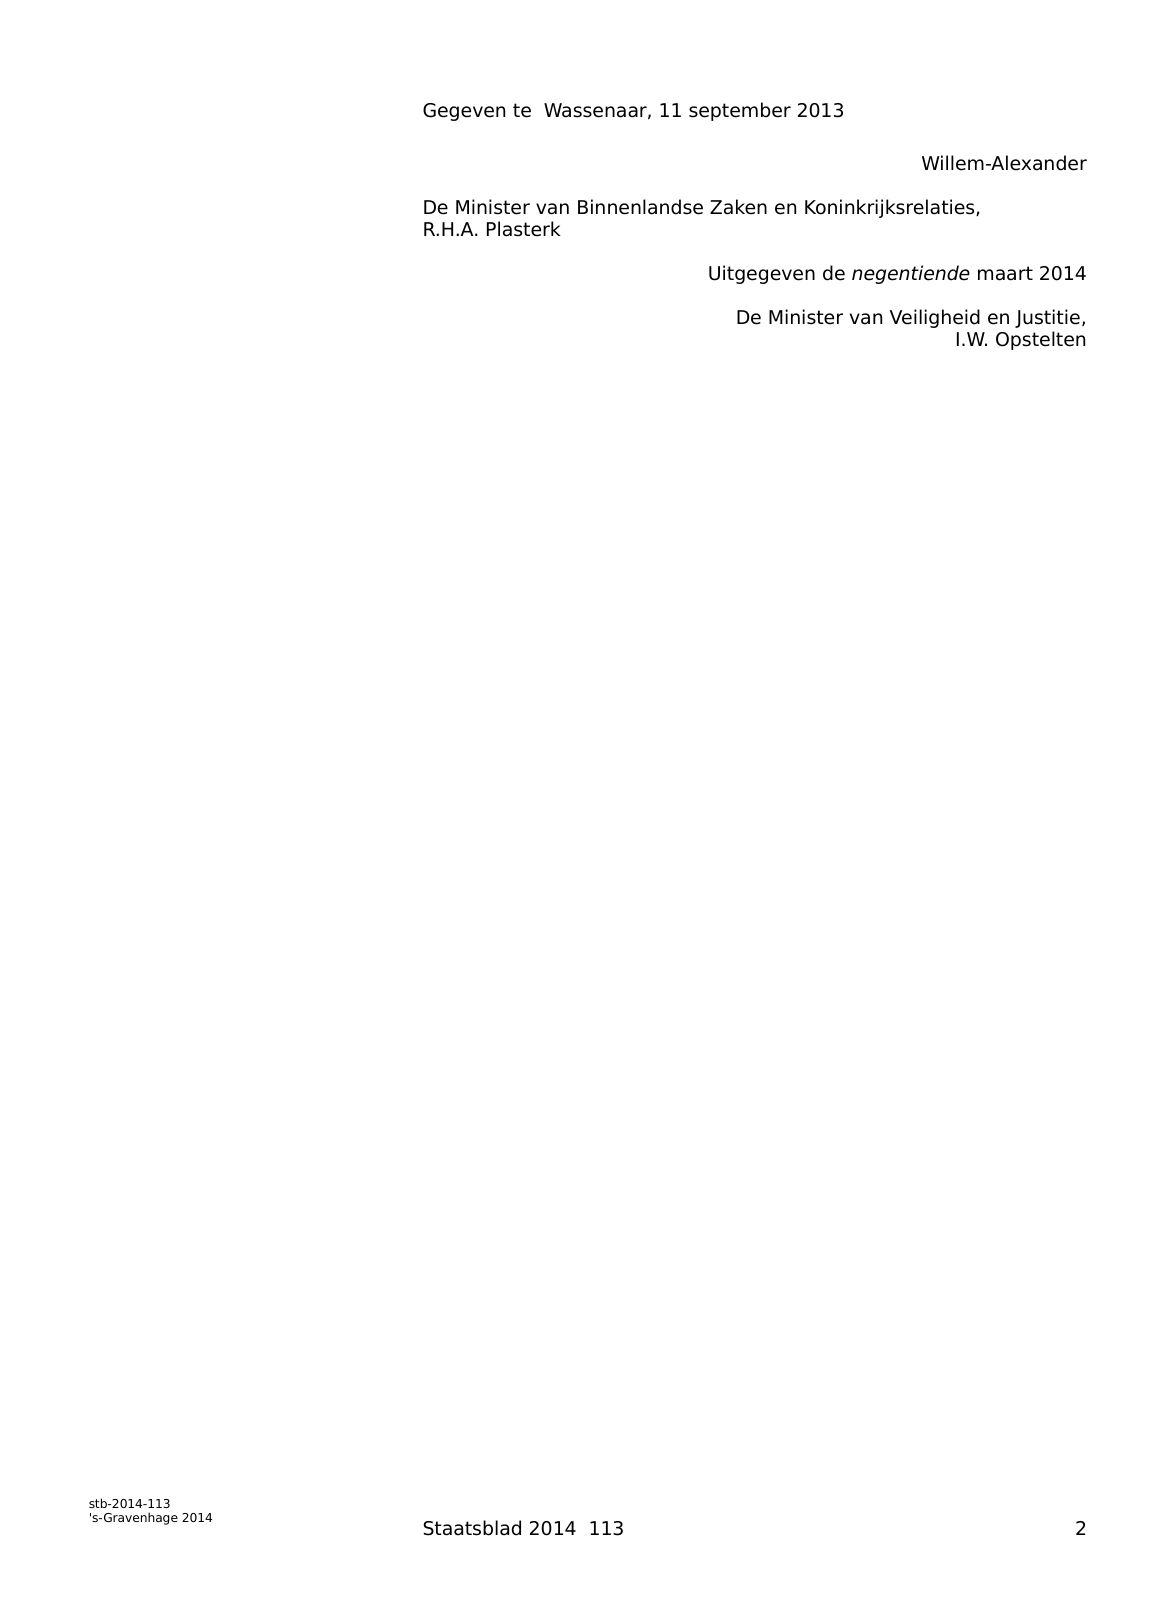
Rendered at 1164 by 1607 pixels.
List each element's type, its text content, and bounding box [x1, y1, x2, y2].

text De Minister van Veiligheid en Justitie, I.W. Opstelten [422, 307, 1087, 351]
text De Minister van Binnenlandse Zaken en Koninkrijksrelaties, R.H.A. Plasterk [422, 197, 1087, 241]
text Uitgegeven de negentiende maart 2014 [422, 263, 1087, 285]
text Willem-Alexander [422, 152, 1087, 174]
text 's-Gravenhage 2014 [88, 1511, 323, 1525]
text Gegeven te Wassenaar, 11 september 2013 [422, 100, 1087, 122]
text stb-2014-113 [88, 1497, 323, 1511]
